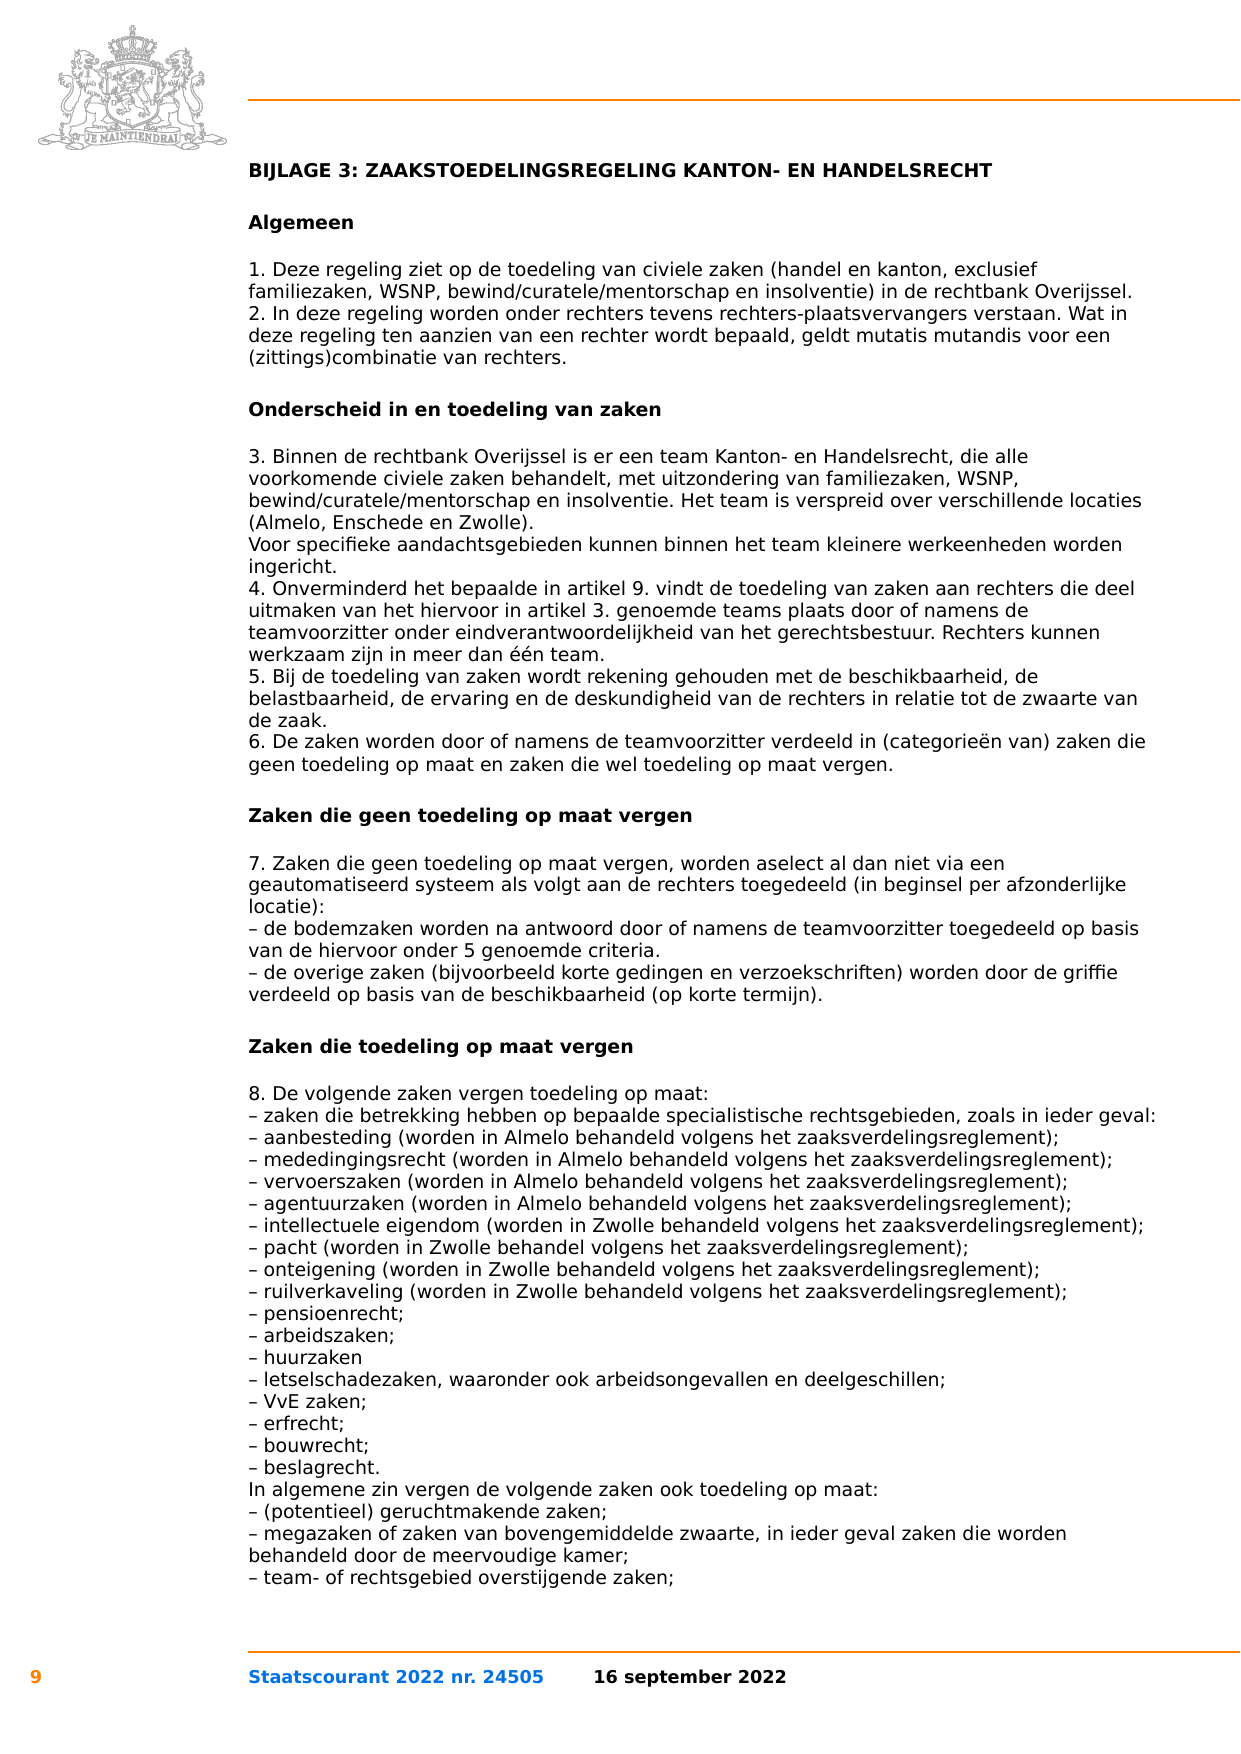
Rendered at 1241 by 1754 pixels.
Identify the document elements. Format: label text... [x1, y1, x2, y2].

subtitle Algemeen [248, 212, 1163, 234]
text – team- of rechtsgebied overstijgende zaken; [248, 1567, 1163, 1589]
text – pensioenrecht; [248, 1303, 1163, 1325]
text – intellectuele eigendom (worden in Zwolle behandeld volgens het zaaksverdelingsreglement); [248, 1215, 1163, 1237]
subtitle Zaken die geen toedeling op maat vergen [248, 805, 1163, 827]
text 5. Bij de toedeling van zaken wordt rekening gehouden met de beschikbaarheid, de belastbaarheid, de ervaring en de deskundigheid van de rechters in relatie tot de zwaarte van de zaak. [248, 666, 1163, 731]
text 6. De zaken worden door of namens de teamvoorzitter verdeeld in (categorieën van) zaken die geen toedeling op maat en zaken die wel toedeling op maat vergen. [248, 731, 1163, 775]
text – (potentieel) geruchtmakende zaken; [248, 1501, 1163, 1523]
text – letselschadezaken, waaronder ook arbeidsongevallen en deelgeschillen; [248, 1369, 1163, 1391]
text – pacht (worden in Zwolle behandel volgens het zaaksverdelingsreglement); [248, 1237, 1163, 1259]
text 7. Zaken die geen toedeling op maat vergen, worden aselect al dan niet via een geautomatiseerd systeem als volgt aan de rechters toegedeeld (in beginsel per afzonderlijke locatie): [248, 852, 1163, 918]
text – beslagrecht. [248, 1457, 1163, 1479]
text – huurzaken [248, 1347, 1163, 1369]
subtitle Zaken die toedeling op maat vergen [248, 1036, 1163, 1058]
picture [38, 25, 227, 150]
text 1. Deze regeling ziet op de toedeling van civiele zaken (handel en kanton, exclusief familiezaken, WSNP, bewind/curatele/mentorschap en insolventie) in de rechtbank Overijssel. [248, 259, 1163, 303]
text – arbeidszaken; [248, 1325, 1163, 1347]
text – de bodemzaken worden na antwoord door of namens de teamvoorzitter toegedeeld op basis van de hiervoor onder 5 genoemde criteria. [248, 918, 1163, 962]
text – VvE zaken; [248, 1391, 1163, 1413]
text – aanbesteding (worden in Almelo behandeld volgens het zaaksverdelingsreglement); [248, 1127, 1163, 1149]
text – agentuurzaken (worden in Almelo behandeld volgens het zaaksverdelingsreglement); [248, 1193, 1163, 1215]
text – zaken die betrekking hebben op bepaalde specialistische rechtsgebieden, zoals in ieder geval: [248, 1105, 1163, 1127]
text 8. De volgende zaken vergen toedeling op maat: [248, 1083, 1163, 1105]
text 3. Binnen de rechtbank Overijssel is er een team Kanton- en Handelsrecht, die alle voorkomende civiele zaken behandelt, met uitzondering van familiezaken, WSNP, bewind/curatele/mentorschap en insolventie. Het team is verspreid over verschillende locaties (Almelo, Enschede en Zwolle). [248, 446, 1163, 534]
text – ruilverkaveling (worden in Zwolle behandeld volgens het zaaksverdelingsreglement); [248, 1281, 1163, 1303]
text 4. Onverminderd het bepaalde in artikel 9. vindt de toedeling van zaken aan rechters die deel uitmaken van het hiervoor in artikel 3. genoemde teams plaats door of namens de teamvoorzitter onder eindverantwoordelijkheid van het gerechtsbestuur. Rechters kunnen werkzaam zijn in meer dan één team. [248, 578, 1163, 666]
text 2. In deze regeling worden onder rechters tevens rechters-plaatsvervangers verstaan. Wat in deze regeling ten aanzien van een rechter wordt bepaald, geldt mutatis mutandis voor een (zittings)combinatie van rechters. [248, 303, 1163, 369]
subtitle Onderscheid in en toedeling van zaken [248, 399, 1163, 421]
text Voor specifieke aandachtsgebieden kunnen binnen het team kleinere werkeenheden worden ingericht. [248, 534, 1163, 578]
text – megazaken of zaken van bovengemiddelde zwaarte, in ieder geval zaken die worden behandeld door de meervoudige kamer; [248, 1523, 1163, 1567]
text – de overige zaken (bijvoorbeeld korte gedingen en verzoekschriften) worden door de griffie verdeeld op basis van de beschikbaarheid (op korte termijn). [248, 962, 1163, 1006]
text – mededingingsrecht (worden in Almelo behandeld volgens het zaaksverdelingsreglement); [248, 1149, 1163, 1171]
text – bouwrecht; [248, 1435, 1163, 1457]
text – onteigening (worden in Zwolle behandeld volgens het zaaksverdelingsreglement); [248, 1259, 1163, 1281]
text – vervoerszaken (worden in Almelo behandeld volgens het zaaksverdelingsreglement); [248, 1171, 1163, 1193]
text – erfrecht; [248, 1413, 1163, 1435]
text In algemene zin vergen de volgende zaken ook toedeling op maat: [248, 1479, 1163, 1501]
subtitle BIJLAGE 3: ZAAKSTOEDELINGSREGELING KANTON- EN HANDELSRECHT [248, 160, 1163, 182]
